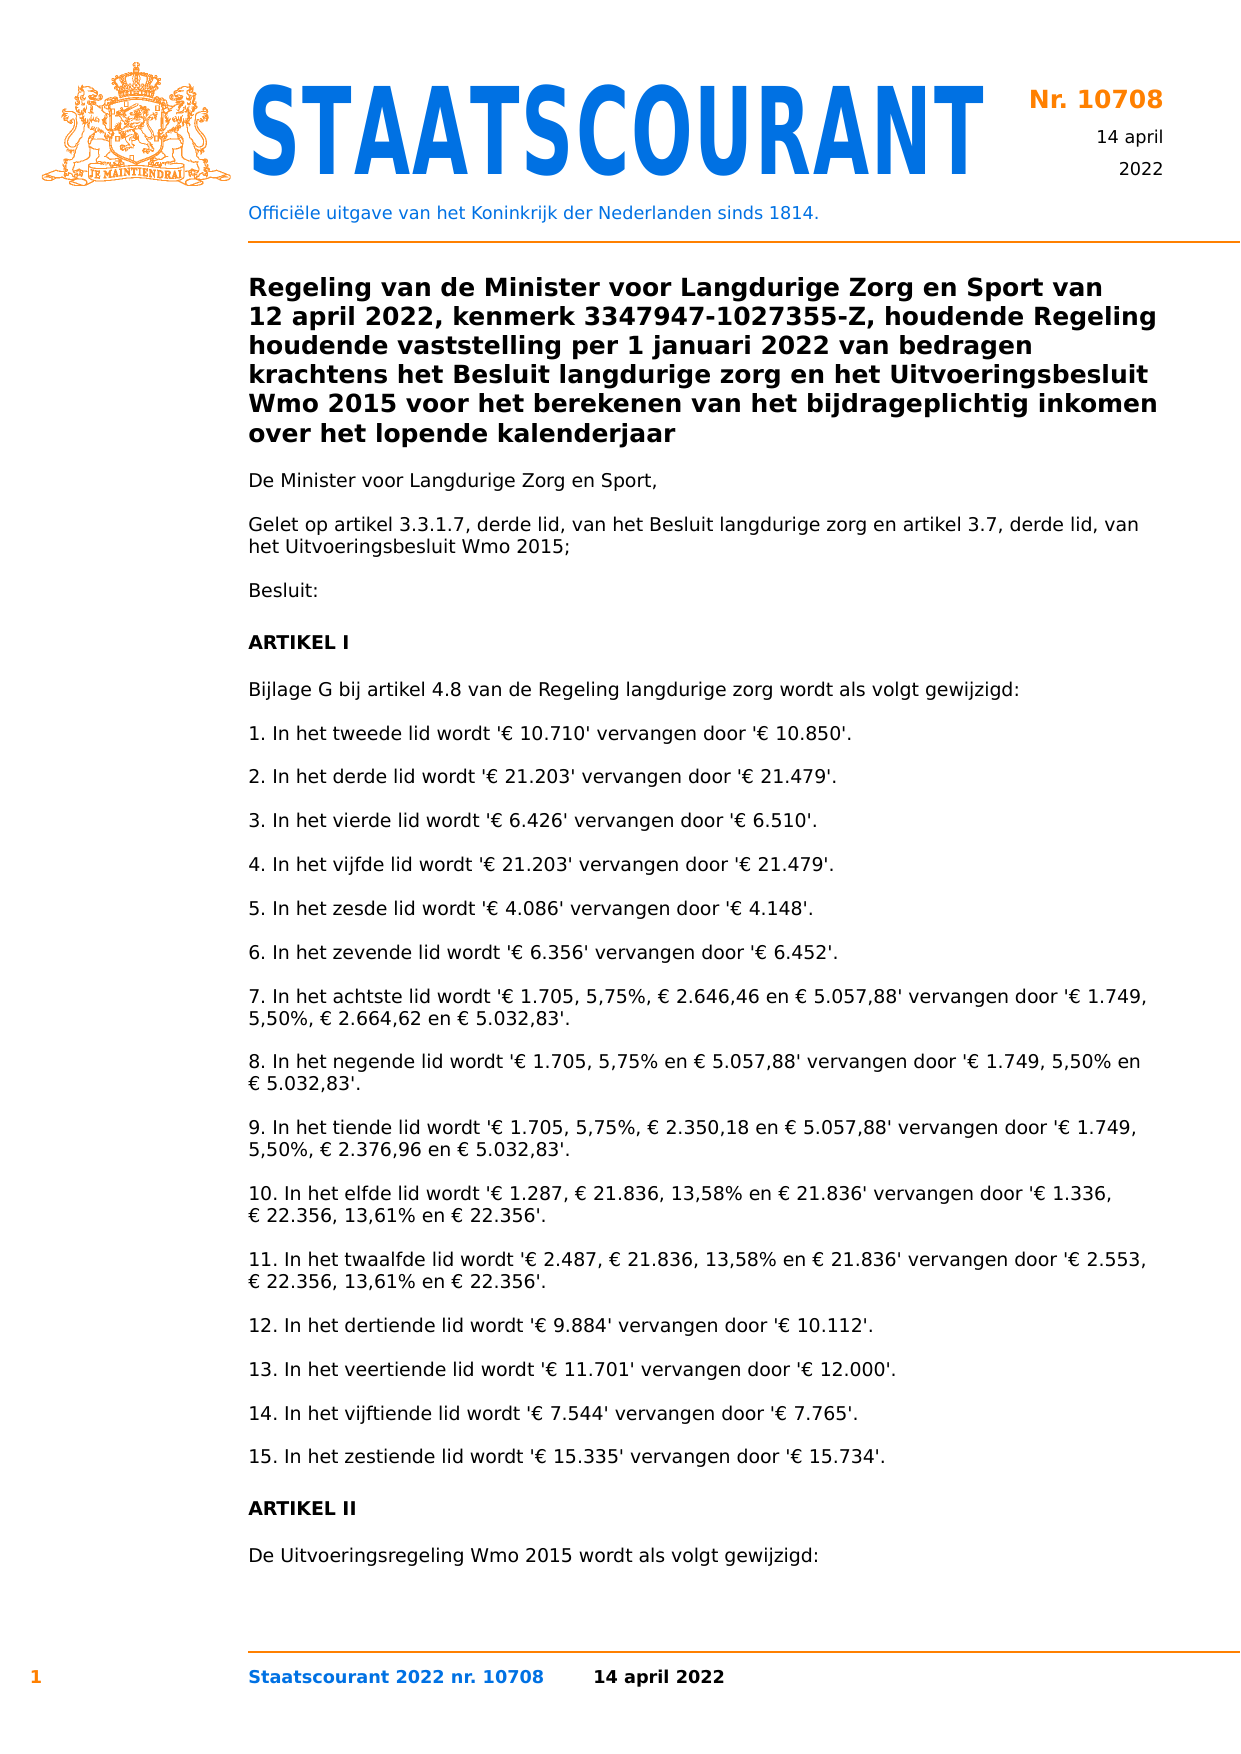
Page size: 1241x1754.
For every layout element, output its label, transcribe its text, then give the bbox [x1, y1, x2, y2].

table_header Nr. 10708 [998, 62, 1240, 121]
text 6. In het zevende lid wordt '€ 6.356' vervangen door '€ 6.452'. [248, 942, 1163, 964]
table_cell 2022 [998, 153, 1240, 203]
text De Minister voor Langdurige Zorg en Sport, [248, 470, 1163, 492]
subtitle Regeling van de Minister voor Langdurige Zorg en Sport van 12 april 2022, kenmerk 3347947-1027355-Z, houdende Regeling houdende vaststelling per 1 januari 2022 van bedragen krachtens het Besluit langdurige zorg en het Uitvoeringsbesluit Wmo 2015 voor het berekenen van het bijdrageplichtig inkomen over het lopende kalenderjaar [248, 273, 1163, 448]
subtitle ARTIKEL II [248, 1498, 1163, 1520]
table_header STAATSCOURANT [248, 62, 998, 203]
table_cell 14 april [998, 121, 1240, 153]
text 7. In het achtste lid wordt '€ 1.705, 5,75%, € 2.646,46 en € 5.057,88' vervangen door '€ 1.749, 5,50%, € 2.664,62 en € 5.032,83'. [248, 986, 1163, 1029]
table_header [25, 62, 248, 241]
text 14. In het vijftiende lid wordt '€ 7.544' vervangen door '€ 7.765'. [248, 1402, 1163, 1424]
text 12. In het dertiende lid wordt '€ 9.884' vervangen door '€ 10.112'. [248, 1315, 1163, 1337]
picture [41, 62, 231, 186]
table_cell Officiële uitgave van het Koninkrijk der Nederlanden sinds 1814. [248, 203, 1240, 241]
text 8. In het negende lid wordt '€ 1.705, 5,75% en € 5.057,88' vervangen door '€ 1.749, 5,50% en € 5.032,83'. [248, 1051, 1163, 1095]
text Besluit: [248, 579, 1163, 602]
text 3. In het vierde lid wordt '€ 6.426' vervangen door '€ 6.510'. [248, 810, 1163, 832]
text Gelet op artikel 3.3.1.7, derde lid, van het Besluit langdurige zorg en artikel 3.7, derde lid, van het Uitvoeringsbesluit Wmo 2015; [248, 514, 1163, 558]
text 10. In het elfde lid wordt '€ 1.287, € 21.836, 13,58% en € 21.836' vervangen door '€ 1.336, € 22.356, 13,61% en € 22.356'. [248, 1183, 1163, 1227]
text 9. In het tiende lid wordt '€ 1.705, 5,75%, € 2.350,18 en € 5.057,88' vervangen door '€ 1.749, 5,50%, € 2.376,96 en € 5.032,83'. [248, 1117, 1163, 1161]
text 4. In het vijfde lid wordt '€ 21.203' vervangen door '€ 21.479'. [248, 854, 1163, 876]
text De Uitvoeringsregeling Wmo 2015 wordt als volgt gewijzigd: [248, 1545, 1163, 1567]
text Bijlage G bij artikel 4.8 van de Regeling langdurige zorg wordt als volgt gewijzigd: [248, 678, 1163, 701]
text 2. In het derde lid wordt '€ 21.203' vervangen door '€ 21.479'. [248, 766, 1163, 788]
text 1. In het tweede lid wordt '€ 10.710' vervangen door '€ 10.850'. [248, 722, 1163, 744]
text 13. In het veertiende lid wordt '€ 11.701' vervangen door '€ 12.000'. [248, 1358, 1163, 1381]
subtitle ARTIKEL I [248, 632, 1163, 653]
text 11. In het twaalfde lid wordt '€ 2.487, € 21.836, 13,58% en € 21.836' vervangen door '€ 2.553, € 22.356, 13,61% en € 22.356'. [248, 1249, 1163, 1293]
text 15. In het zestiende lid wordt '€ 15.335' vervangen door '€ 15.734'. [248, 1446, 1163, 1468]
text 5. In het zesde lid wordt '€ 4.086' vervangen door '€ 4.148'. [248, 898, 1163, 920]
